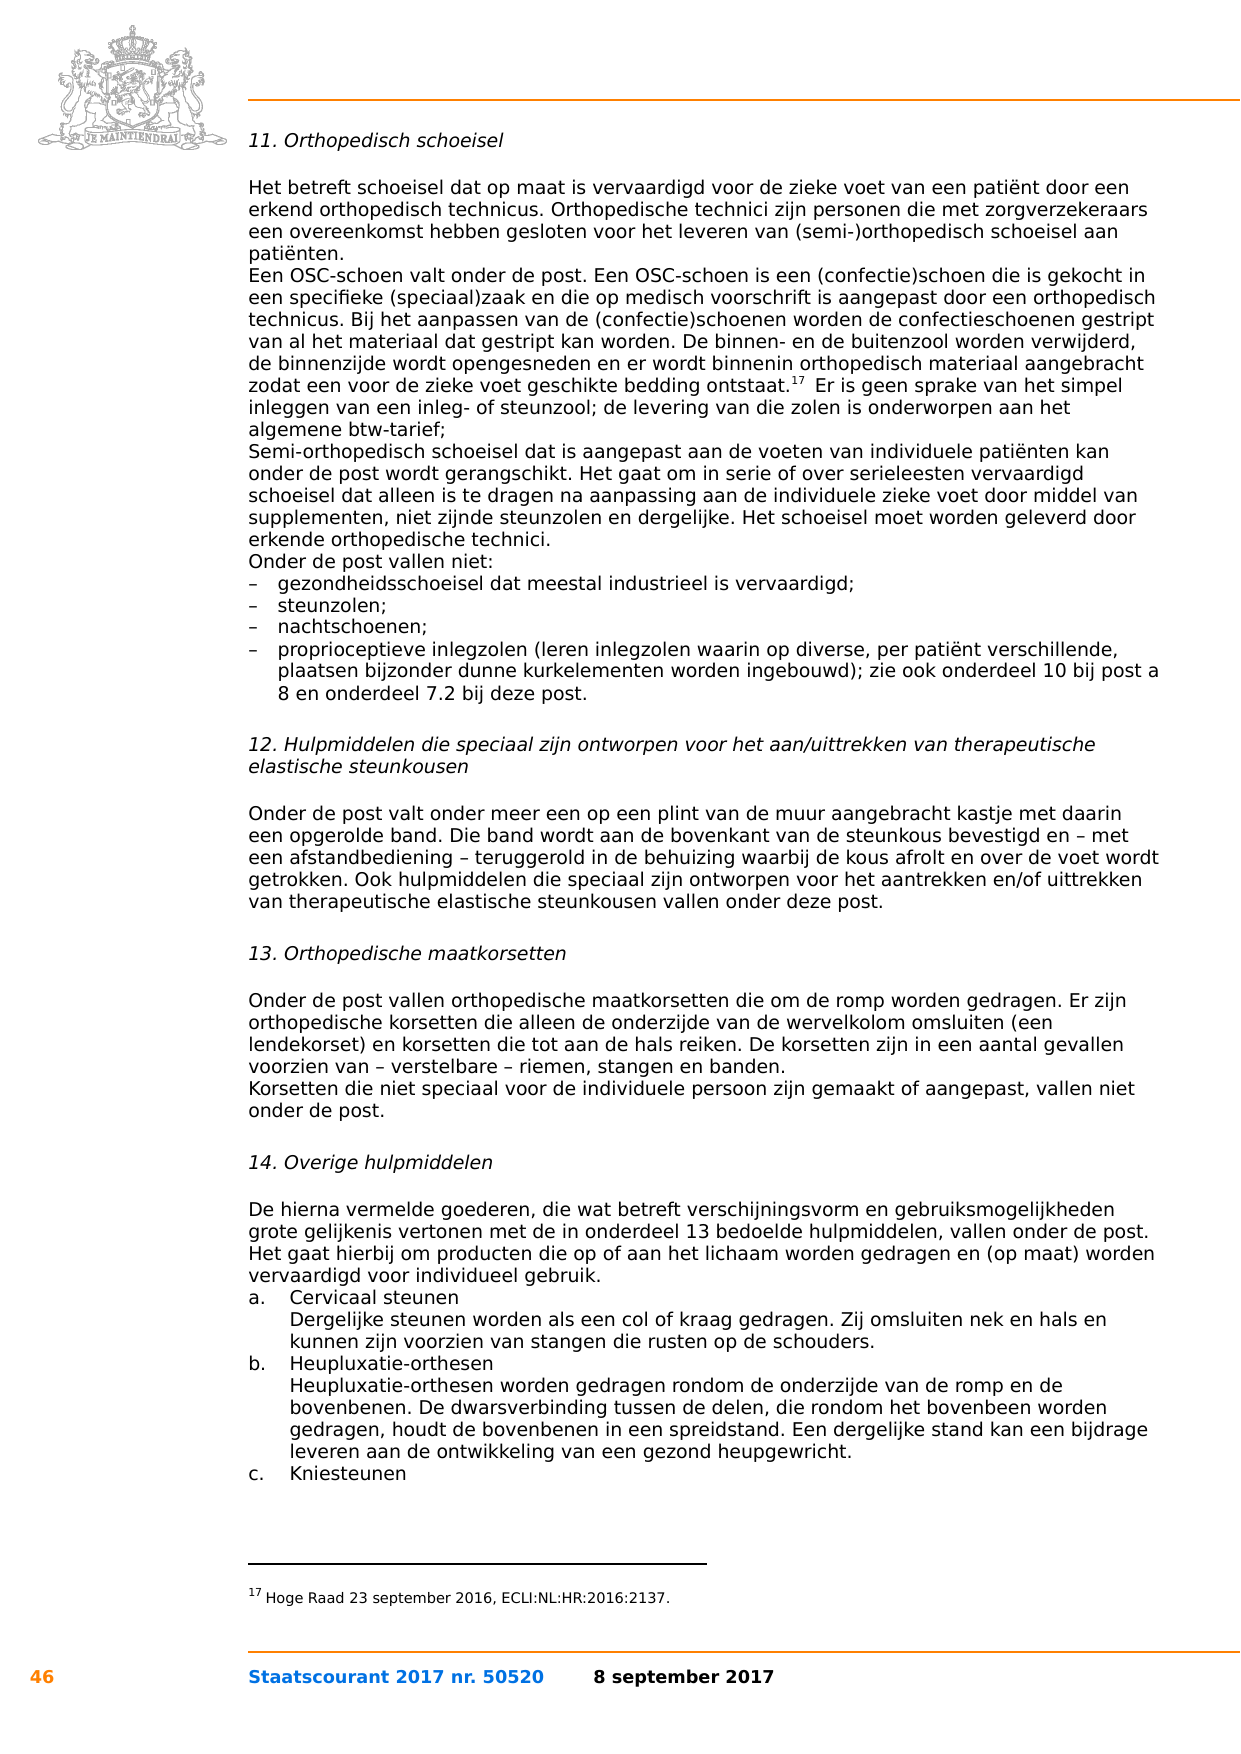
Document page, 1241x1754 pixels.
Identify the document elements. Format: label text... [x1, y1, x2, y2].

subtitle 13. Orthopedische maatkorsetten [248, 943, 1163, 965]
text De hierna vermelde goederen, die wat betreft verschijningsvorm en gebruiksmogelijkheden grote gelijkenis vertonen met de in onderdeel 13 bedoelde hulpmiddelen, vallen onder de post. Het gaat hierbij om producten die op of aan het lichaam worden gedragen en (op maat) worden vervaardigd voor individueel gebruik. [248, 1199, 1163, 1287]
text Het betreft schoeisel dat op maat is vervaardigd voor de zieke voet van een patiënt door een erkend orthopedisch technicus. Orthopedische technici zijn personen die met zorgverzekeraars een overeenkomst hebben gesloten voor het leveren van (semi-)orthopedisch schoeisel aan patiënten. [248, 177, 1163, 265]
text – nachtschoenen; [248, 616, 1163, 638]
text Onder de post vallen orthopedische maatkorsetten die om de romp worden gedragen. Er zijn orthopedische korsetten die alleen de onderzijde van de wervelkolom omsluiten (een lendekorset) en korsetten die tot aan de hals reiken. De korsetten zijn in een aantal gevallen voorzien van – verstelbare – riemen, stangen en banden. [248, 990, 1163, 1078]
text Onder de post vallen niet: [248, 551, 1163, 572]
subtitle 11. Orthopedisch schoeisel [248, 130, 1163, 152]
text Dergelijke steunen worden als een col of kraag gedragen. Zij omsluiten nek en hals en kunnen zijn voorzien van stangen die rusten op de schouders. [289, 1309, 1163, 1353]
text – gezondheidsschoeisel dat meestal industrieel is vervaardigd; [248, 572, 1163, 594]
text c. Kniesteunen [248, 1463, 1163, 1485]
text Heupluxatie-orthesen worden gedragen rondom de onderzijde van de romp en de bovenbenen. De dwarsverbinding tussen de delen, die rondom het bovenbeen worden gedragen, houdt de bovenbenen in een spreidstand. Een dergelijke stand kan een bijdrage leveren aan de ontwikkeling van een gezond heupgewricht. [289, 1375, 1163, 1463]
text a. Cervicaal steunen [248, 1287, 1163, 1309]
text Semi-orthopedisch schoeisel dat is aangepast aan de voeten van individuele patiënten kan onder de post wordt gerangschikt. Het gaat om in serie of over serieleesten vervaardigd schoeisel dat alleen is te dragen na aanpassing aan de individuele zieke voet door middel van supplementen, niet zijnde steunzolen en dergelijke. Het schoeisel moet worden geleverd door erkende orthopedische technici. [248, 441, 1163, 551]
text Hoge Raad 23 september 2016, ECLI:NL:HR:2016:2137. [248, 1586, 1163, 1608]
text b. Heupluxatie-orthesen [248, 1353, 1163, 1375]
subtitle 12. Hulpmiddelen die speciaal zijn ontworpen voor het aan/uittrekken van therapeutische elastische steunkousen [248, 734, 1163, 778]
text Korsetten die niet speciaal voor de individuele persoon zijn gemaakt of aangepast, vallen niet onder de post. [248, 1078, 1163, 1122]
subtitle 14. Overige hulpmiddelen [248, 1152, 1163, 1174]
text Onder de post valt onder meer een op een plint van de muur aangebracht kastje met daarin een opgerolde band. Die band wordt aan de bovenkant van de steunkous bevestigd en – met een afstandbediening – teruggerold in de behuizing waarbij de kous afrolt en over de voet wordt getrokken. Ook hulpmiddelen die speciaal zijn ontworpen voor het aantrekken en/of uittrekken van therapeutische elastische steunkousen vallen onder deze post. [248, 803, 1163, 913]
text – proprioceptieve inlegzolen (leren inlegzolen waarin op diverse, per patiënt verschillende, plaatsen bijzonder dunne kurkelementen worden ingebouwd); zie ook onderdeel 10 bij post a 8 en onderdeel 7.2 bij deze post. [248, 638, 1163, 704]
text – steunzolen; [248, 594, 1163, 616]
text Een OSC-schoen valt onder de post. Een OSC-schoen is een (confectie)schoen die is gekocht in een specifieke (speciaal)zaak en die op medisch voorschrift is aangepast door een orthopedisch technicus. Bij het aanpassen van de (confectie)schoenen worden de confectieschoenen gestript van al het materiaal dat gestript kan worden. De binnen- en de buitenzool worden verwijderd, de binnenzijde wordt opengesneden en er wordt binnenin orthopedisch materiaal aangebracht zodat een voor de zieke voet geschikte bedding ontstaat. Er is geen sprake van het simpel inleggen van een inleg- of steunzool; de levering van die zolen is onderworpen aan het algemene btw-tarief; [248, 265, 1163, 441]
picture [38, 25, 227, 150]
